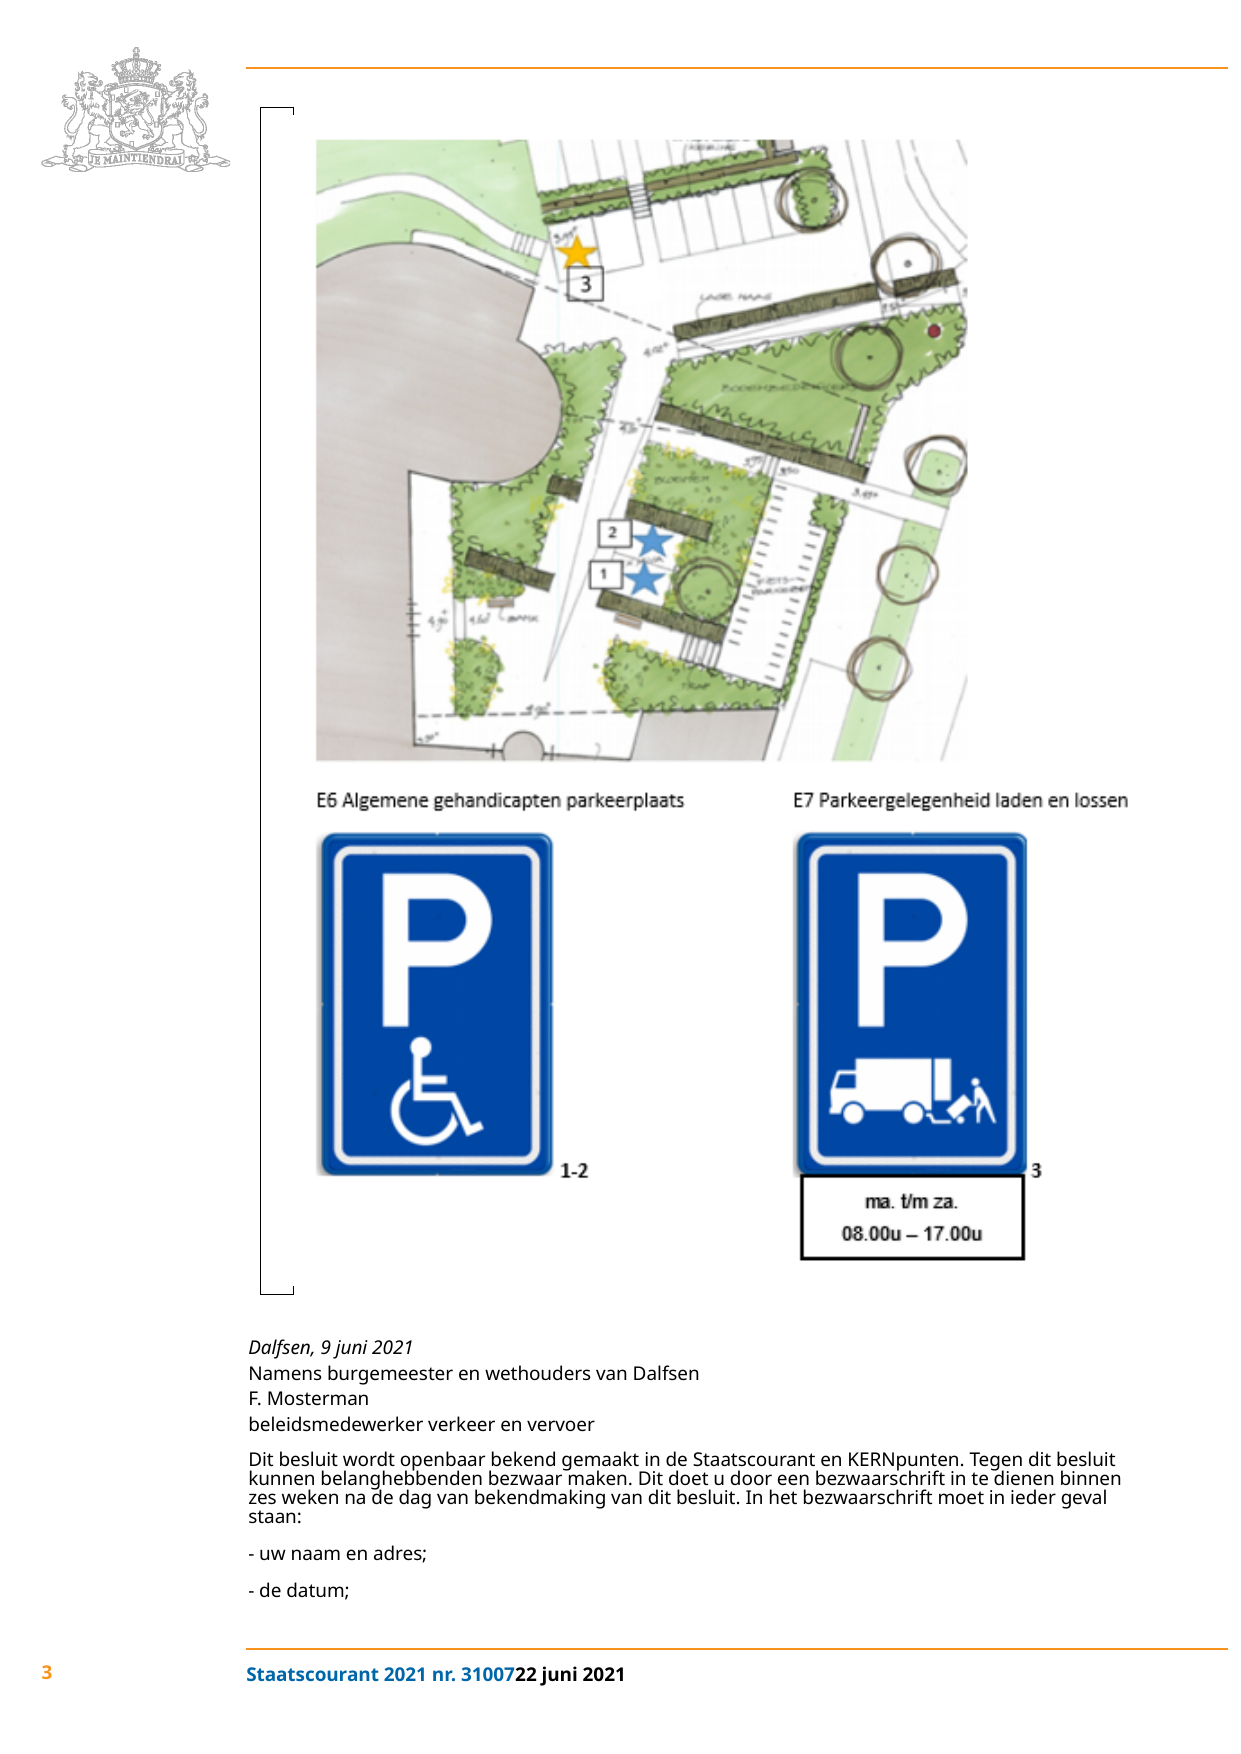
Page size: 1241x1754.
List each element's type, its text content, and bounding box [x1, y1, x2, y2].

picture [268, 115, 1155, 1286]
text beleidsmedewerker verkeer en vervoer [248, 1411, 1152, 1437]
text Dalfsen, 9 juni 2021 [248, 1334, 1152, 1360]
picture [41, 47, 231, 172]
text F. Mosterman [248, 1386, 1152, 1411]
text - de datum; [248, 1582, 1152, 1602]
text Dit besluit wordt openbaar bekend gemaakt in de Staatscourant en KERNpunten. Tegen dit besluit kunnen belanghebbenden bezwaar maken. Dit doet u door een bezwaarschrift in te dienen binnen zes weken na de dag van bekendmaking van dit besluit. In het bezwaarschrift moet in ieder geval staan: [248, 1451, 1152, 1528]
text Namens burgemeester en wethouders van Dalfsen [248, 1360, 1152, 1386]
text - uw naam en adres; [248, 1545, 1152, 1565]
